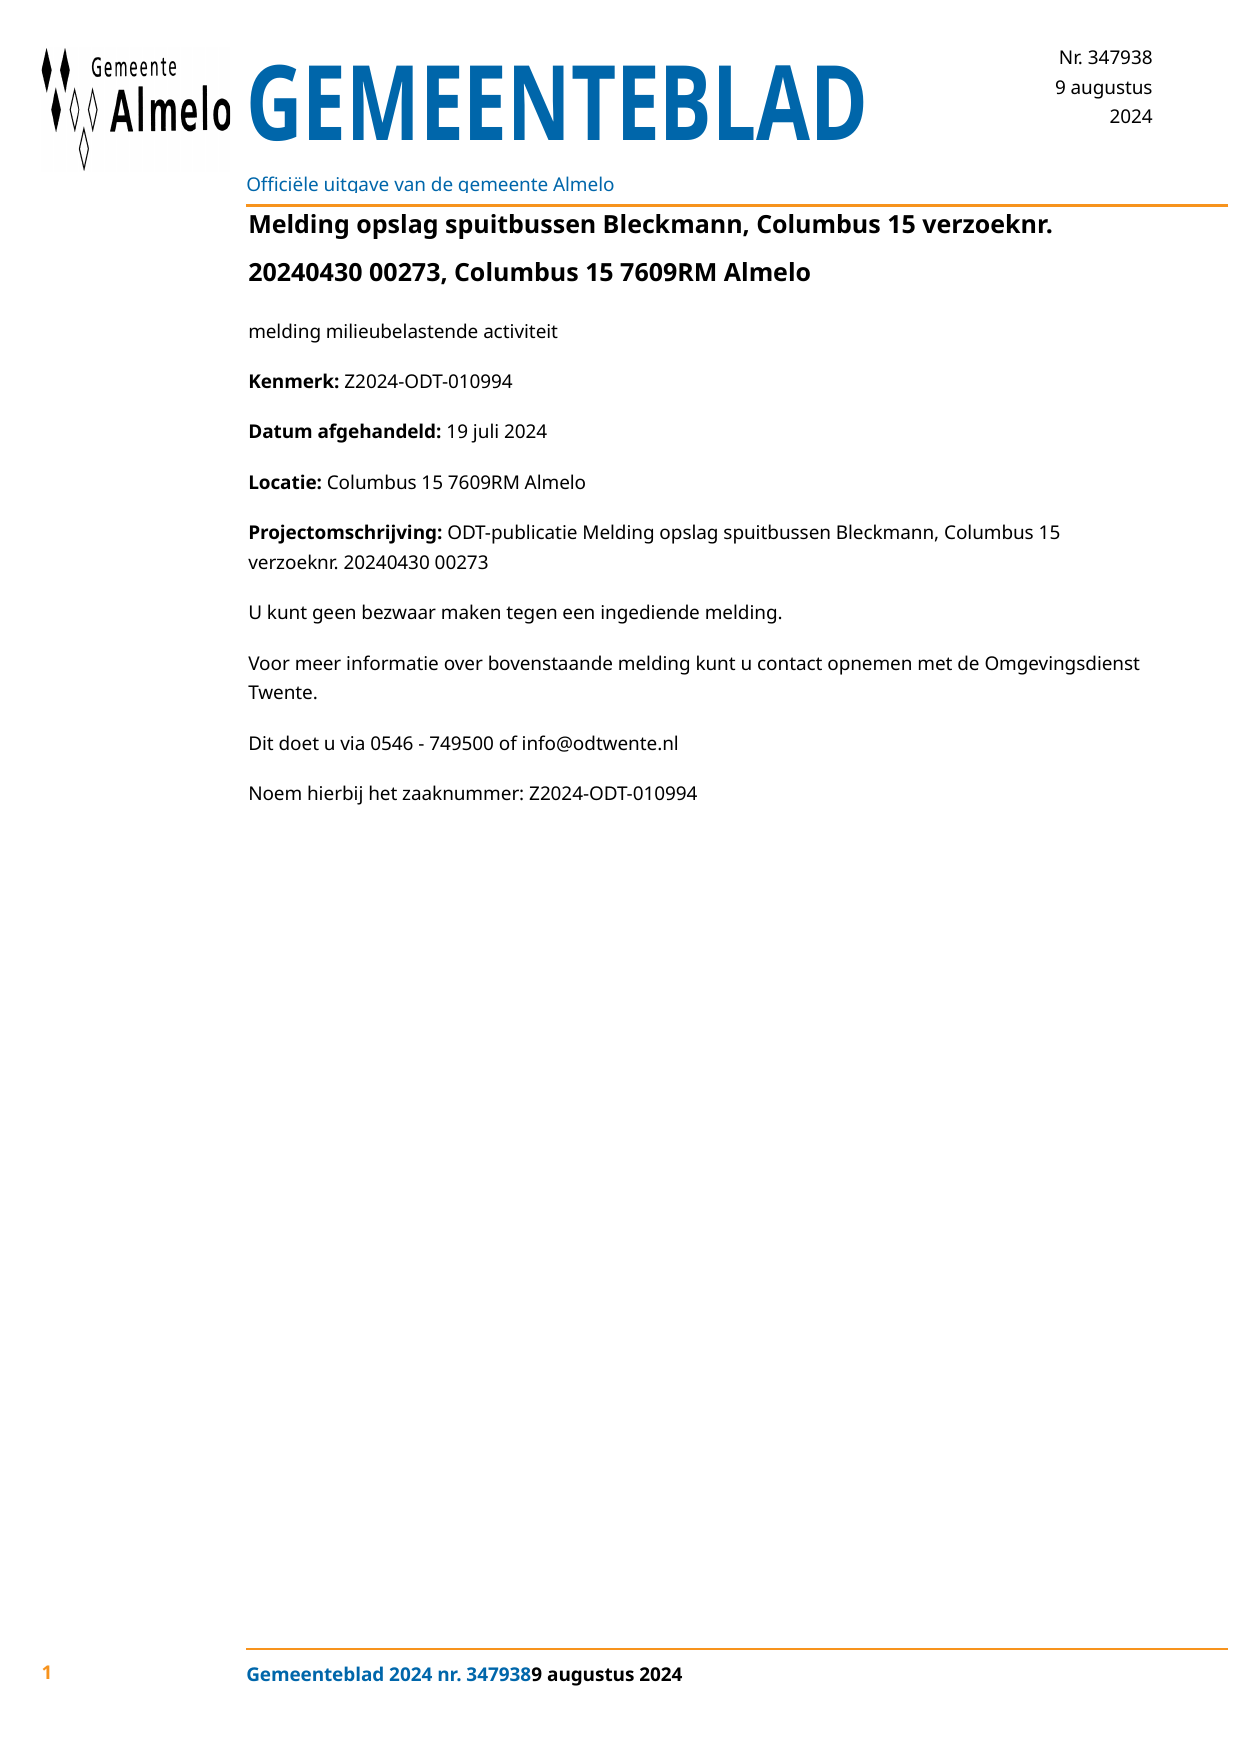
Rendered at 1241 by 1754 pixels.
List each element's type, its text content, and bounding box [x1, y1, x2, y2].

text Noem hierbij het zaaknummer: Z2024-ODT-010994 [248, 780, 1152, 806]
text U kunt geen bezwaar maken tegen een ingediende melding. [248, 599, 1152, 625]
picture [41, 47, 231, 172]
text Voor meer informatie over bovenstaande melding kunt u contact opnemen met de Omgevingsdienst Twente. [248, 650, 1152, 705]
text Dit doet u via 0546 - 749500 of info@odtwente.nl [248, 730, 1152, 756]
text Locatie: Columbus 15 7609RM Almelo [248, 469, 1152, 495]
text melding milieubelastende activiteit [248, 318, 1152, 344]
text Projectomschrijving: ODT-publicatie Melding opslag spuitbussen Bleckmann, Columbus 15 verzoeknr. 20240430 00273 [248, 519, 1152, 575]
text Datum afgehandeld: 19 juli 2024 [248, 419, 1152, 444]
text Melding opslag spuitbussen Bleckmann, Columbus 15 verzoeknr. 20240430 00273, Columbus 15 7609RM Almelo [248, 207, 1152, 288]
text Kenmerk: Z2024-ODT-010994 [248, 368, 1152, 394]
